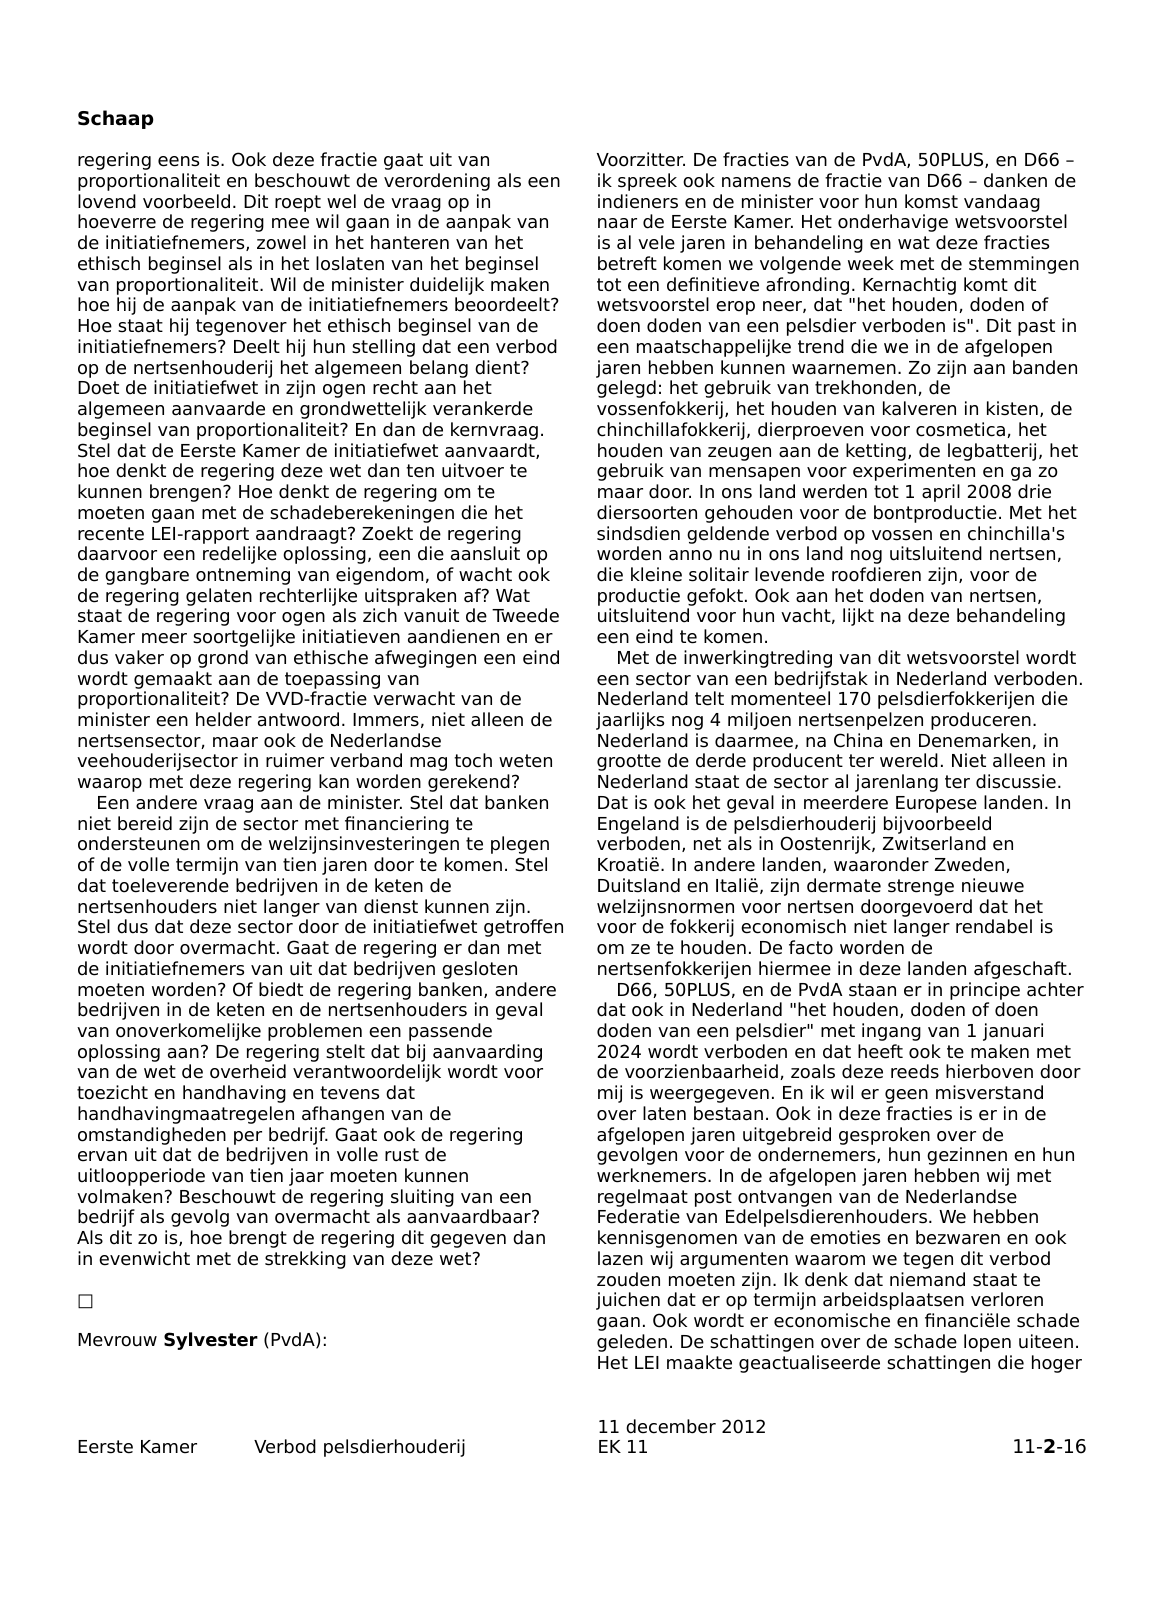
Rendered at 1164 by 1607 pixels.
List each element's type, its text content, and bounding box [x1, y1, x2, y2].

text Voorzitter. De fracties van de PvdA, 50PLUS, en D66 – ik spreek ook namens de fractie van D66 – danken de indieners en de minister voor hun komst vandaag naar de Eerste Kamer. Het onderhavige wetsvoorstel is al vele jaren in behandeling en wat deze fracties betreft komen we volgende week met de stemmingen tot een definitieve afronding. Kernachtig komt dit wetsvoorstel erop neer, dat "het houden, doden of doen doden van een pelsdier verboden is". Dit past in een maatschappelijke trend die we in de afgelopen jaren hebben kunnen waarnemen. Zo zijn aan banden gelegd: het gebruik van trekhonden, de vossenfokkerij, het houden van kalveren in kisten, de chinchillafokkerij, dierproeven voor cosmetica, het houden van zeugen aan de ketting, de legbatterij, het gebruik van mensapen voor experimenten en ga zo maar door. In ons land werden tot 1 april 2008 drie diersoorten gehouden voor de bontproductie. Met het sindsdien geldende verbod op vossen en chinchilla's worden anno nu in ons land nog uitsluitend nertsen, die kleine solitair levende roofdieren zijn, voor de productie gefokt. Ook aan het doden van nertsen, uitsluitend voor hun vacht, lijkt na deze behandeling een eind te komen. [596, 150, 1087, 648]
text D66, 50PLUS, en de PvdA staan er in principe achter dat ook in Nederland "het houden, doden of doen doden van een pelsdier" met ingang van 1 januari 2024 wordt verboden en dat heeft ook te maken met de voorzienbaarheid, zoals deze reeds hierboven door mij is weergegeven. En ik wil er geen misverstand over laten bestaan. Ook in deze fracties is er in de afgelopen jaren uitgebreid gesproken over de gevolgen voor de ondernemers, hun gezinnen en hun werknemers. In de afgelopen jaren hebben wij met regelmaat post ontvangen van de Nederlandse Federatie van Edelpelsdierenhouders. We hebben kennisgenomen van de emoties en bezwaren en ook lazen wij argumenten waarom we tegen dit verbod zouden moeten zijn. Ik denk dat niemand staat te juichen dat er op termijn arbeidsplaatsen verloren gaan. Ook wordt er economische en financiële schade geleden. De schattingen over de schade lopen uiteen. Het LEI maakte geactualiseerde schattingen die hoger [596, 979, 1087, 1373]
text □ [77, 1289, 567, 1310]
text regering eens is. Ook deze fractie gaat uit van proportionaliteit en beschouwt de verordening als een lovend voorbeeld. Dit roept wel de vraag op in hoeverre de regering mee wil gaan in de aanpak van de initiatiefnemers, zowel in het hanteren van het ethisch beginsel als in het loslaten van het beginsel van proportionaliteit. Wil de minister duidelijk maken hoe hij de aanpak van de initiatiefnemers beoordeelt? Hoe staat hij tegenover het ethisch beginsel van de initiatiefnemers? Deelt hij hun stelling dat een verbod op de nertsenhouderij het algemeen belang dient? Doet de initiatiefwet in zijn ogen recht aan het algemeen aanvaarde en grondwettelijk verankerde beginsel van proportionaliteit? En dan de kernvraag. Stel dat de Eerste Kamer de initiatiefwet aanvaardt, hoe denkt de regering deze wet dan ten uitvoer te kunnen brengen? Hoe denkt de regering om te moeten gaan met de schadeberekeningen die het recente LEI-rapport aandraagt? Zoekt de regering daarvoor een redelijke oplossing, een die aansluit op de gangbare ontneming van eigendom, of wacht ook de regering gelaten rechterlijke uitspraken af? Wat staat de regering voor ogen als zich vanuit de Tweede Kamer meer soortgelijke initiatieven aandienen en er dus vaker op grond van ethische afwegingen een eind wordt gemaakt aan de toepassing van proportionaliteit? De VVD-fractie verwacht van de minister een helder antwoord. Immers, niet alleen de nertsensector, maar ook de Nederlandse veehouderijsector in ruimer verband mag toch weten waarop met deze regering kan worden gerekend? [77, 150, 567, 793]
text Met de inwerkingtreding van dit wetsvoorstel wordt een sector van een bedrijfstak in Nederland verboden. Nederland telt momenteel 170 pelsdierfokkerijen die jaarlijks nog 4 miljoen nertsenpelzen produceren. Nederland is daarmee, na China en Denemarken, in grootte de derde producent ter wereld. Niet alleen in Nederland staat de sector al jarenlang ter discussie. Dat is ook het geval in meerdere Europese landen. In Engeland is de pelsdierhouderij bijvoorbeeld verboden, net als in Oostenrijk, Zwitserland en Kroatië. In andere landen, waaronder Zweden, Duitsland en Italië, zijn dermate strenge nieuwe welzijnsnormen voor nertsen doorgevoerd dat het voor de fokkerij economisch niet langer rendabel is om ze te houden. De facto worden de nertsenfokkerijen hiermee in deze landen afgeschaft. [596, 648, 1087, 979]
text Een andere vraag aan de minister. Stel dat banken niet bereid zijn de sector met financiering te ondersteunen om de welzijnsinvesteringen te plegen of de volle termijn van tien jaren door te komen. Stel dat toeleverende bedrijven in de keten de nertsenhouders niet langer van dienst kunnen zijn. Stel dus dat deze sector door de initiatiefwet getroffen wordt door overmacht. Gaat de regering er dan met de initiatiefnemers van uit dat bedrijven gesloten moeten worden? Of biedt de regering banken, andere bedrijven in de keten en de nertsenhouders in geval van onoverkomelijke problemen een passende oplossing aan? De regering stelt dat bij aanvaarding van de wet de overheid verantwoordelijk wordt voor toezicht en handhaving en tevens dat handhavingmaatregelen afhangen van de omstandigheden per bedrijf. Gaat ook de regering ervan uit dat de bedrijven in volle rust de uitloopperiode van tien jaar moeten kunnen volmaken? Beschouwt de regering sluiting van een bedrijf als gevolg van overmacht als aanvaardbaar? Als dit zo is, hoe brengt de regering dit gegeven dan in evenwicht met de strekking van deze wet? [77, 793, 567, 1269]
text Mevrouw Sylvester (PvdA): [77, 1330, 567, 1351]
